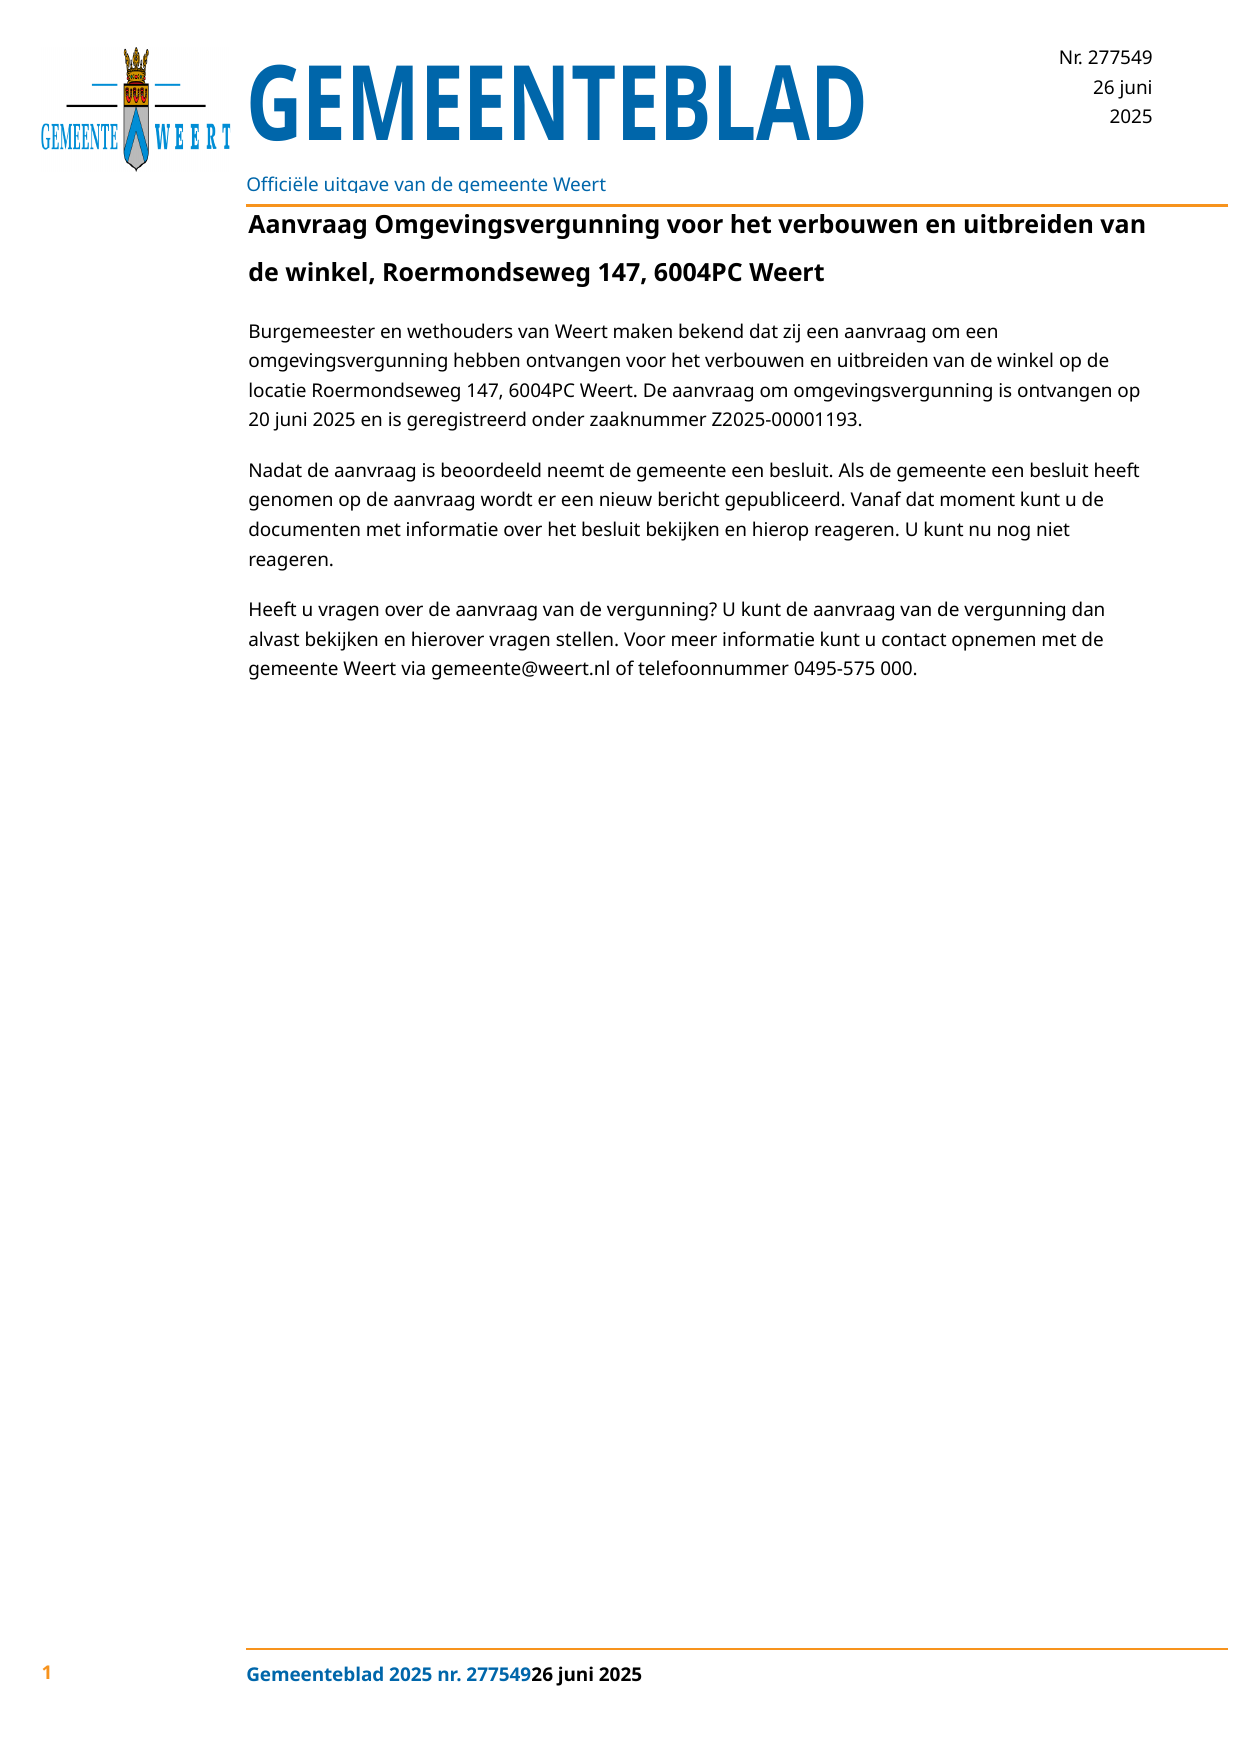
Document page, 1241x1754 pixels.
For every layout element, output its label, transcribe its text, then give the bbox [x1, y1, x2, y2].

picture [41, 47, 231, 172]
text Aanvraag Omgevingsvergunning voor het verbouwen en uitbreiden van de winkel, Roermondseweg 147, 6004PC Weert [248, 207, 1152, 288]
text Heeft u vragen over de aanvraag van de vergunning? U kunt de aanvraag van de vergunning dan alvast bekijken en hierover vragen stellen. Voor meer informatie kunt u contact opnemen met de gemeente Weert via gemeente@weert.nl of telefoonnummer 0495-575 000. [248, 596, 1152, 681]
text Nadat de aanvraag is beoordeeld neemt de gemeente een besluit. Als de gemeente een besluit heeft genomen op de aanvraag wordt er een nieuw bericht gepubliceerd. Vanaf dat moment kunt u de documenten met informatie over het besluit bekijken en hierop reageren. U kunt nu nog niet reageren. [248, 457, 1152, 572]
text Burgemeester en wethouders van Weert maken bekend dat zij een aanvraag om een omgevingsvergunning hebben ontvangen voor het verbouwen en uitbreiden van de winkel op de locatie Roermondseweg 147, 6004PC Weert. De aanvraag om omgevingsvergunning is ontvangen op 20 juni 2025 en is geregistreerd onder zaaknummer Z2025-00001193. [248, 318, 1152, 432]
